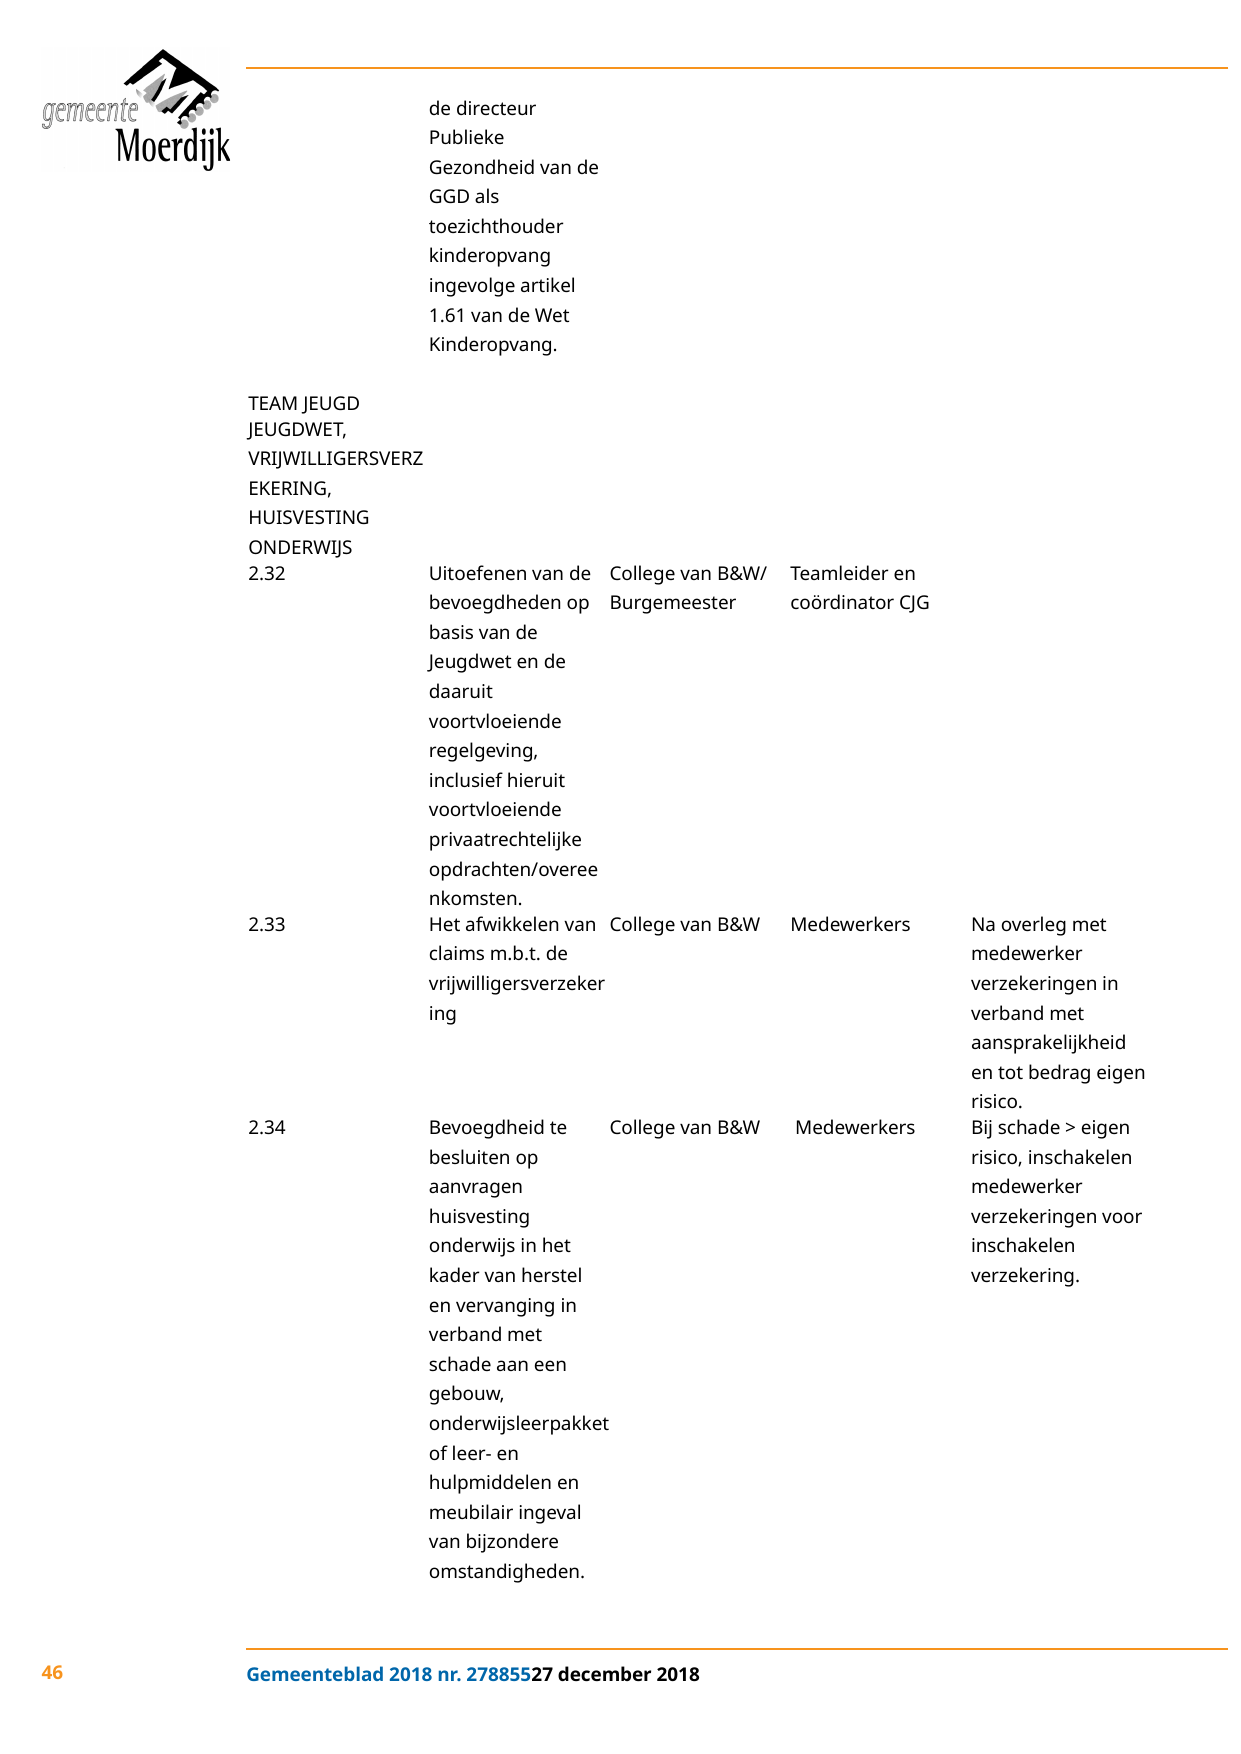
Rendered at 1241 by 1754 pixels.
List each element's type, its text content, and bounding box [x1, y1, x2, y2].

table_cell de directeur Publieke Gezondheid van de GGD als toezichthouder kinderopvang ingevolge artikel 1.61 van de Wet Kinderopvang. [429, 95, 609, 357]
table_cell Teamleider en coördinator CJG [790, 560, 971, 911]
table_cell 2.34 [248, 1114, 429, 1584]
table_cell [790, 95, 971, 357]
table_cell 2.33 [248, 911, 429, 1114]
picture [41, 47, 231, 172]
table_cell Bevoegdheid te besluiten op aanvragen huisvesting onderwijs in het kader van herstel en vervanging in verband met schade aan een gebouw, onderwijsleerpakket of leer- en hulpmiddelen en meubilair ingeval van bijzondere omstandigheden. [429, 1114, 609, 1584]
table_cell [971, 560, 1152, 911]
table_cell Bij schade > eigen risico, inschakelen medewerker verzekeringen voor inschakelen verzekering. [971, 1114, 1152, 1584]
table_cell 2.32 [248, 560, 429, 911]
table_cell Medewerkers [790, 1114, 971, 1584]
table_cell [609, 95, 790, 357]
table_header TEAM JEUGD [248, 390, 429, 416]
table_cell [248, 95, 429, 357]
table_cell College van B&W/ Burgemeester [609, 560, 790, 911]
table_cell Medewerkers [790, 911, 971, 1114]
table_cell JEUGDWET, VRIJWILLIGERSVERZEKERING, HUISVESTING ONDERWIJS [248, 416, 429, 560]
table_cell College van B&W [609, 1114, 790, 1584]
table_cell [971, 95, 1152, 357]
table_cell Uitoefenen van de bevoegdheden op basis van de Jeugdwet en de daaruit voortvloeiende regelgeving, inclusief hieruit voortvloeiende privaatrechtelijke opdrachten/overeenkomsten. [429, 560, 609, 911]
table_cell College van B&W [609, 911, 790, 1114]
table_cell Na overleg met medewerker verzekeringen in verband met aansprakelijkheid en tot bedrag eigen risico. [971, 911, 1152, 1114]
table_cell Het afwikkelen van claims m.b.t. de vrijwilligersverzekering [429, 911, 609, 1114]
